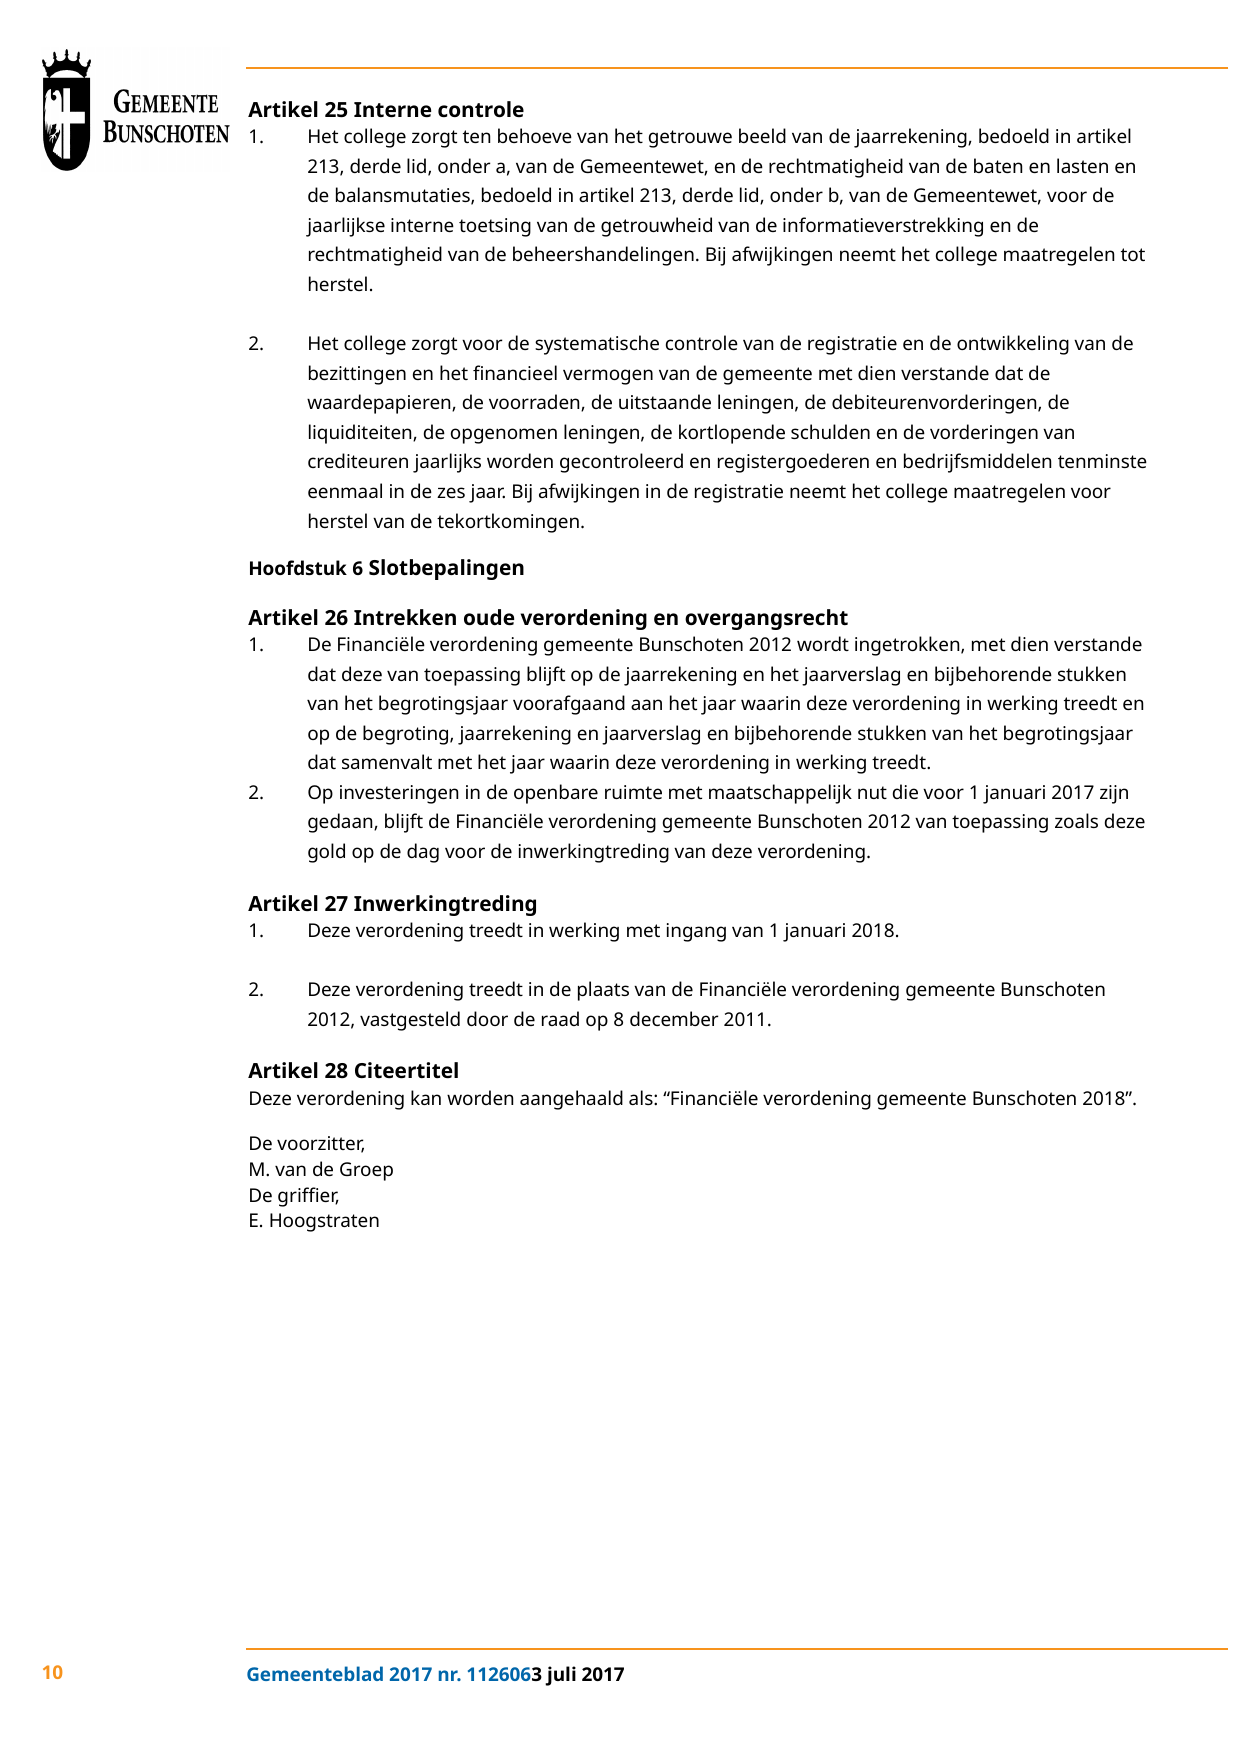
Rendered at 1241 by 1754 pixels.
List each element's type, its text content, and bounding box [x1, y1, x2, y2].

text Deze verordening kan worden aangehaald als: “Financiële verordening gemeente Bunschoten 2018”. [248, 1085, 1152, 1110]
text De griffier, [248, 1182, 1152, 1207]
text De voorzitter, [248, 1130, 1152, 1156]
text Hoofdstuk 6 Slotbepalingen [248, 553, 1152, 582]
list Het college zorgt voor de systematische controle van de registratie en de ontwikkeling van de bezittingen en het financieel vermogen van de gemeente met dien verstande dat de waardepapieren, de voorraden, de uitstaande leningen, de debiteurenvorderingen, de liquiditeiten, de opgenomen leningen, de kortlopende schulden en de vorderingen van crediteuren jaarlijks worden gecontroleerd en registergoederen en bedrijfsmiddelen tenminste eenmaal in de zes jaar. Bij afwijkingen in de registratie neemt het college maatregelen voor herstel van de tekortkomingen. [248, 330, 1152, 533]
text Artikel 27 Inwerkingtreding [248, 889, 1152, 917]
text M. van de Groep [248, 1156, 1152, 1182]
text E. Hoogstraten [248, 1207, 1152, 1233]
list Deze verordening treedt in de plaats van de Financiële verordening gemeente Bunschoten 2012, vastgesteld door de raad op 8 december 2011. [248, 976, 1152, 1032]
list Het college zorgt ten behoeve van het getrouwe beeld van de jaarrekening, bedoeld in artikel 213, derde lid, onder a, van de Gemeentewet, en de rechtmatigheid van de baten en lasten en de balansmutaties, bedoeld in artikel 213, derde lid, onder b, van de Gemeentewet, voor de jaarlijkse interne toetsing van de getrouwheid van de informatieverstrekking en de rechtmatigheid van de beheershandelingen. Bij afwijkingen neemt het college maatregelen tot herstel. [248, 123, 1152, 297]
text Artikel 28 Citeertitel [248, 1056, 1152, 1085]
list Op investeringen in de openbare ruimte met maatschappelijk nut die voor 1 januari 2017 zijn gedaan, blijft de Financiële verordening gemeente Bunschoten 2012 van toepassing zoals deze gold op de dag voor de inwerkingtreding van deze verordening. [248, 779, 1152, 864]
list De Financiële verordening gemeente Bunschoten 2012 wordt ingetrokken, met dien verstande dat deze van toepassing blijft op de jaarrekening en het jaarverslag en bijbehorende stukken van het begrotingsjaar voorafgaand aan het jaar waarin deze verordening in werking treedt en op de begroting, jaarrekening en jaarverslag en bijbehorende stukken van het begrotingsjaar dat samenvalt met het jaar waarin deze verordening in werking treedt. [248, 631, 1152, 775]
text Artikel 26 Intrekken oude verordening en overgangsrecht [248, 603, 1152, 631]
list Deze verordening treedt in werking met ingang van 1 januari 2018. [248, 917, 1152, 943]
text Artikel 25 Interne controle [248, 95, 1152, 123]
picture [41, 47, 231, 172]
